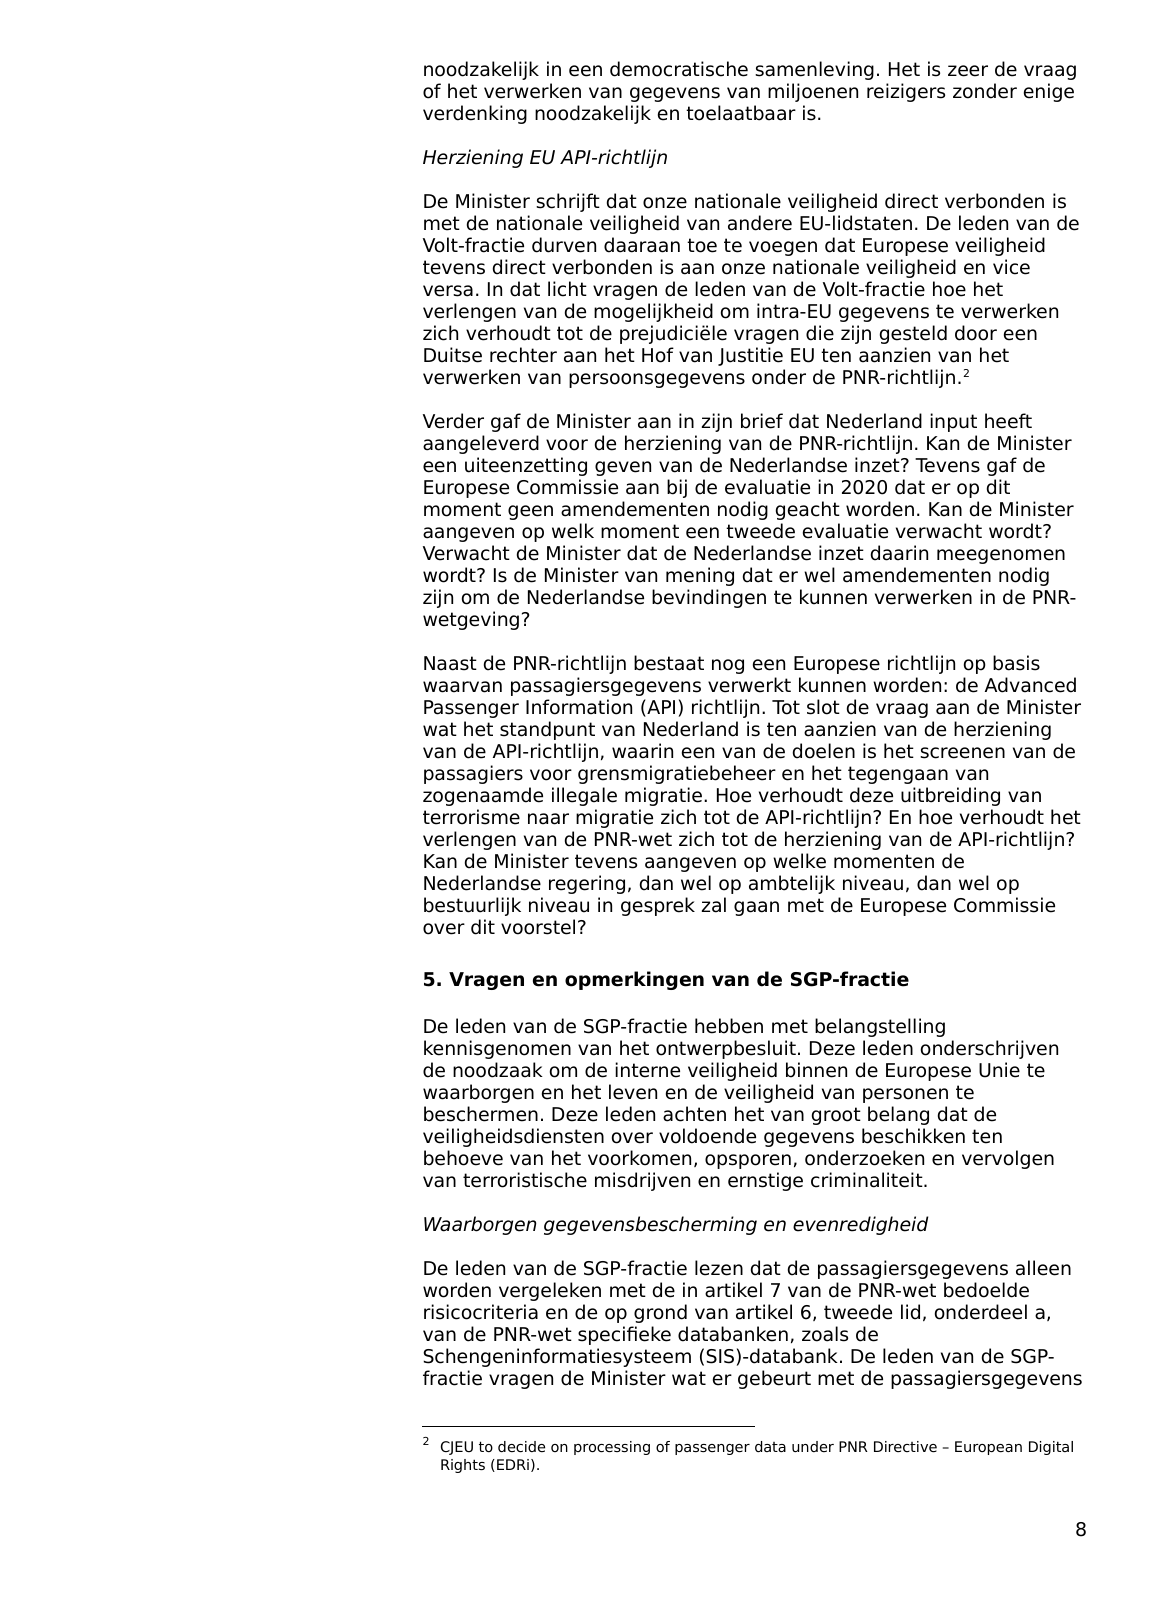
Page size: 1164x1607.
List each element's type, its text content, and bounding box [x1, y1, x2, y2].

subtitle Herziening EU API-richtlijn [422, 147, 1087, 169]
text De leden van de SGP-fractie lezen dat de passagiersgegevens alleen worden vergeleken met de in artikel 7 van de PNR-wet bedoelde risicocriteria en de op grond van artikel 6, tweede lid, onderdeel a, van de PNR-wet specifieke databanken, zoals de Schengeninformatiesysteem (SIS)-databank. De leden van de SGP-fractie vragen de Minister wat er gebeurt met de passagiersgegevens [422, 1258, 1087, 1390]
subtitle 5. Vragen en opmerkingen van de SGP-fractie [422, 969, 1087, 991]
text Verder gaf de Minister aan in zijn brief dat Nederland input heeft aangeleverd voor de herziening van de PNR-richtlijn. Kan de Minister een uiteenzetting geven van de Nederlandse inzet? Tevens gaf de Europese Commissie aan bij de evaluatie in 2020 dat er op dit moment geen amendementen nodig geacht worden. Kan de Minister aangeven op welk moment een tweede evaluatie verwacht wordt? Verwacht de Minister dat de Nederlandse inzet daarin meegenomen wordt? Is de Minister van mening dat er wel amendementen nodig zijn om de Nederlandse bevindingen te kunnen verwerken in de PNR-wetgeving? [422, 411, 1087, 631]
subtitle Waarborgen gegevensbescherming en evenredigheid [422, 1214, 1087, 1236]
text CJEU to decide on processing of passenger data under PNR Directive – European Digital Rights (EDRi). [422, 1435, 1087, 1474]
text De Minister schrijft dat onze nationale veiligheid direct verbonden is met de nationale veiligheid van andere EU-lidstaten. De leden van de Volt-fractie durven daaraan toe te voegen dat Europese veiligheid tevens direct verbonden is aan onze nationale veiligheid en vice versa. In dat licht vragen de leden van de Volt-fractie hoe het verlengen van de mogelijkheid om intra-EU gegevens te verwerken zich verhoudt tot de prejudiciële vragen die zijn gesteld door een Duitse rechter aan het Hof van Justitie EU ten aanzien van het verwerken van persoonsgegevens onder de PNR-richtlijn. [422, 191, 1087, 389]
text noodzakelijk in een democratische samenleving. Het is zeer de vraag of het verwerken van gegevens van miljoenen reizigers zonder enige verdenking noodzakelijk en toelaatbaar is. [422, 59, 1087, 125]
text De leden van de SGP-fractie hebben met belangstelling kennisgenomen van het ontwerpbesluit. Deze leden onderschrijven de noodzaak om de interne veiligheid binnen de Europese Unie te waarborgen en het leven en de veiligheid van personen te beschermen. Deze leden achten het van groot belang dat de veiligheidsdiensten over voldoende gegevens beschikken ten behoeve van het voorkomen, opsporen, onderzoeken en vervolgen van terroristische misdrijven en ernstige criminaliteit. [422, 1016, 1087, 1192]
text Naast de PNR-richtlijn bestaat nog een Europese richtlijn op basis waarvan passagiersgegevens verwerkt kunnen worden: de Advanced Passenger Information (API) richtlijn. Tot slot de vraag aan de Minister wat het standpunt van Nederland is ten aanzien van de herziening van de API-richtlijn, waarin een van de doelen is het screenen van de passagiers voor grensmigratiebeheer en het tegengaan van zogenaamde illegale migratie. Hoe verhoudt deze uitbreiding van terrorisme naar migratie zich tot de API-richtlijn? En hoe verhoudt het verlengen van de PNR-wet zich tot de herziening van de API-richtlijn? Kan de Minister tevens aangeven op welke momenten de Nederlandse regering, dan wel op ambtelijk niveau, dan wel op bestuurlijk niveau in gesprek zal gaan met de Europese Commissie over dit voorstel? [422, 653, 1087, 939]
